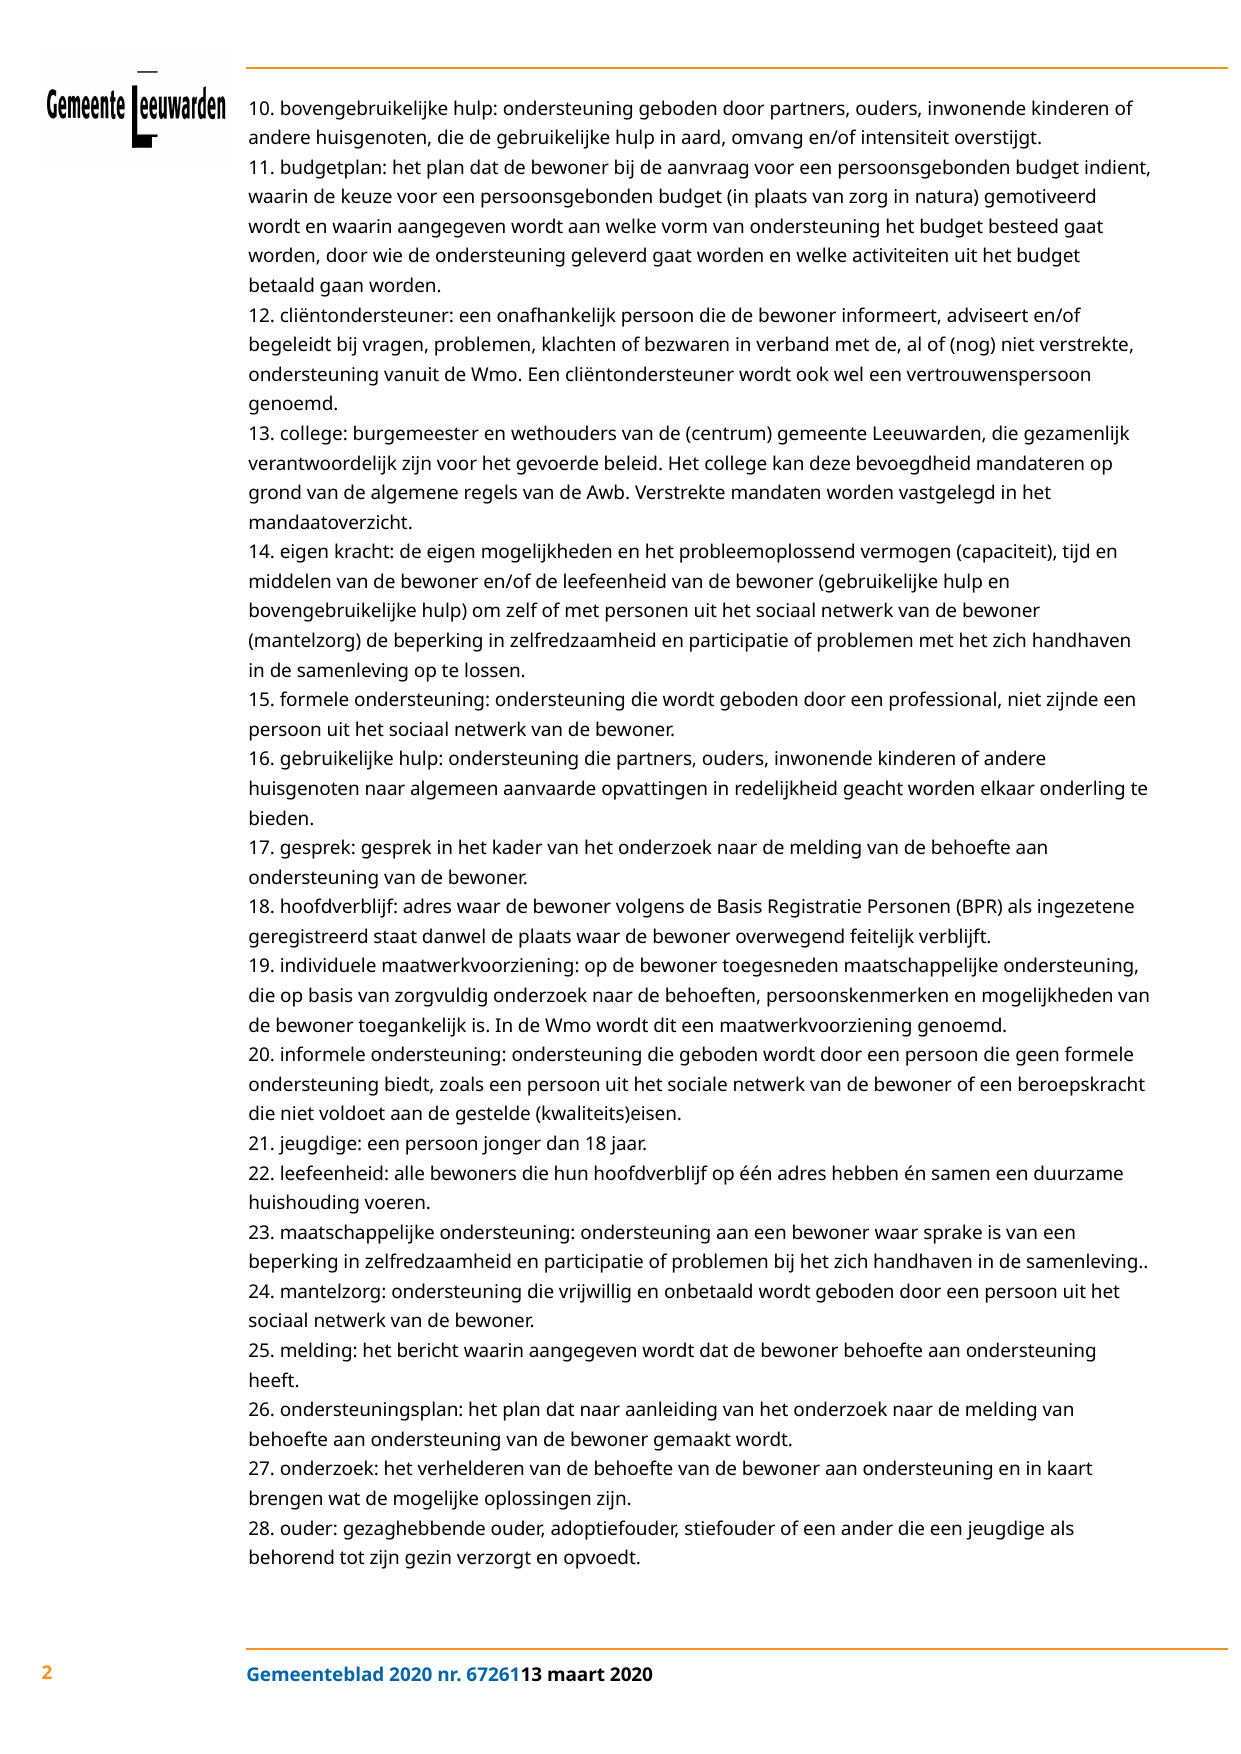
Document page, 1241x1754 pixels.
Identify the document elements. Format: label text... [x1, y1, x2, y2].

text 16. gebruikelijke hulp: ondersteuning die partners, ouders, inwonende kinderen of andere huisgenoten naar algemeen aanvaarde opvattingen in redelijkheid geacht worden elkaar onderling te bieden. [248, 746, 1152, 831]
text 27. onderzoek: het verhelderen van de behoefte van de bewoner aan ondersteuning en in kaart brengen wat de mogelijke oplossingen zijn. [248, 1456, 1152, 1511]
text 20. informele ondersteuning: ondersteuning die geboden wordt door een persoon die geen formele ondersteuning biedt, zoals een persoon uit het sociale netwerk van de bewoner of een beroepskracht die niet voldoet aan de gestelde (kwaliteits)eisen. [248, 1041, 1152, 1126]
text 17. gesprek: gesprek in het kader van het onderzoek naar de melding van de behoefte aan ondersteuning van de bewoner. [248, 834, 1152, 890]
text 13. college: burgemeester en wethouders van de (centrum) gemeente Leeuwarden, die gezamenlijk verantwoordelijk zijn voor het gevoerde beleid. Het college kan deze bevoegdheid mandateren op grond van de algemene regels van de Awb. Verstrekte mandaten worden vastgelegd in het mandaatoverzicht. [248, 420, 1152, 535]
text 22. leefeenheid: alle bewoners die hun hoofdverblijf op één adres hebben én samen een duurzame huishouding voeren. [248, 1160, 1152, 1215]
text 11. budgetplan: het plan dat de bewoner bij de aanvraag voor een persoonsgebonden budget indient, waarin de keuze voor een persoonsgebonden budget (in plaats van zorg in natura) gemotiveerd wordt en waarin aangegeven wordt aan welke vorm van ondersteuning het budget besteed gaat worden, door wie de ondersteuning geleverd gaat worden en welke activiteiten uit het budget betaald gaan worden. [248, 154, 1152, 298]
text 26. ondersteuningsplan: het plan dat naar aanleiding van het onderzoek naar de melding van behoefte aan ondersteuning van de bewoner gemaakt wordt. [248, 1396, 1152, 1452]
text 28. ouder: gezaghebbende ouder, adoptiefouder, stiefouder of een ander die een jeugdige als behorend tot zijn gezin verzorgt en opvoedt. [248, 1515, 1152, 1570]
text 14. eigen kracht: de eigen mogelijkheden en het probleemoplossend vermogen (capaciteit), tijd en middelen van de bewoner en/of de leefeenheid van de bewoner (gebruikelijke hulp en bovengebruikelijke hulp) om zelf of met personen uit het sociaal netwerk van de bewoner (mantelzorg) de beperking in zelfredzaamheid en participatie of problemen met het zich handhaven in de samenleving op te lossen. [248, 538, 1152, 683]
text 25. melding: het bericht waarin aangegeven wordt dat de bewoner behoefte aan ondersteuning heeft. [248, 1337, 1152, 1393]
text 19. individuele maatwerkvoorziening: op de bewoner toegesneden maatschappelijke ondersteuning, die op basis van zorgvuldig onderzoek naar de behoeften, persoonskenmerken en mogelijkheden van de bewoner toegankelijk is. In de Wmo wordt dit een maatwerkvoorziening genoemd. [248, 953, 1152, 1038]
picture [41, 47, 231, 172]
text 15. formele ondersteuning: ondersteuning die wordt geboden door een professional, niet zijnde een persoon uit het sociaal netwerk van de bewoner. [248, 686, 1152, 742]
text 24. mantelzorg: ondersteuning die vrijwillig en onbetaald wordt geboden door een persoon uit het sociaal netwerk van de bewoner. [248, 1278, 1152, 1333]
text 12. cliëntondersteuner: een onafhankelijk persoon die de bewoner informeert, adviseert en/of begeleidt bij vragen, problemen, klachten of bezwaren in verband met de, al of (nog) niet verstrekte, ondersteuning vanuit de Wmo. Een cliëntondersteuner wordt ook wel een vertrouwenspersoon genoemd. [248, 302, 1152, 416]
text 18. hoofdverblijf: adres waar de bewoner volgens de Basis Registratie Personen (BPR) als ingezetene geregistreerd staat danwel de plaats waar de bewoner overwegend feitelijk verblijft. [248, 893, 1152, 949]
text 10. bovengebruikelijke hulp: ondersteuning geboden door partners, ouders, inwonende kinderen of andere huisgenoten, die de gebruikelijke hulp in aard, omvang en/of intensiteit overstijgt. [248, 95, 1152, 150]
text 23. maatschappelijke ondersteuning: ondersteuning aan een bewoner waar sprake is van een beperking in zelfredzaamheid en participatie of problemen bij het zich handhaven in de samenleving.. [248, 1219, 1152, 1274]
text 21. jeugdige: een persoon jonger dan 18 jaar. [248, 1130, 1152, 1156]
